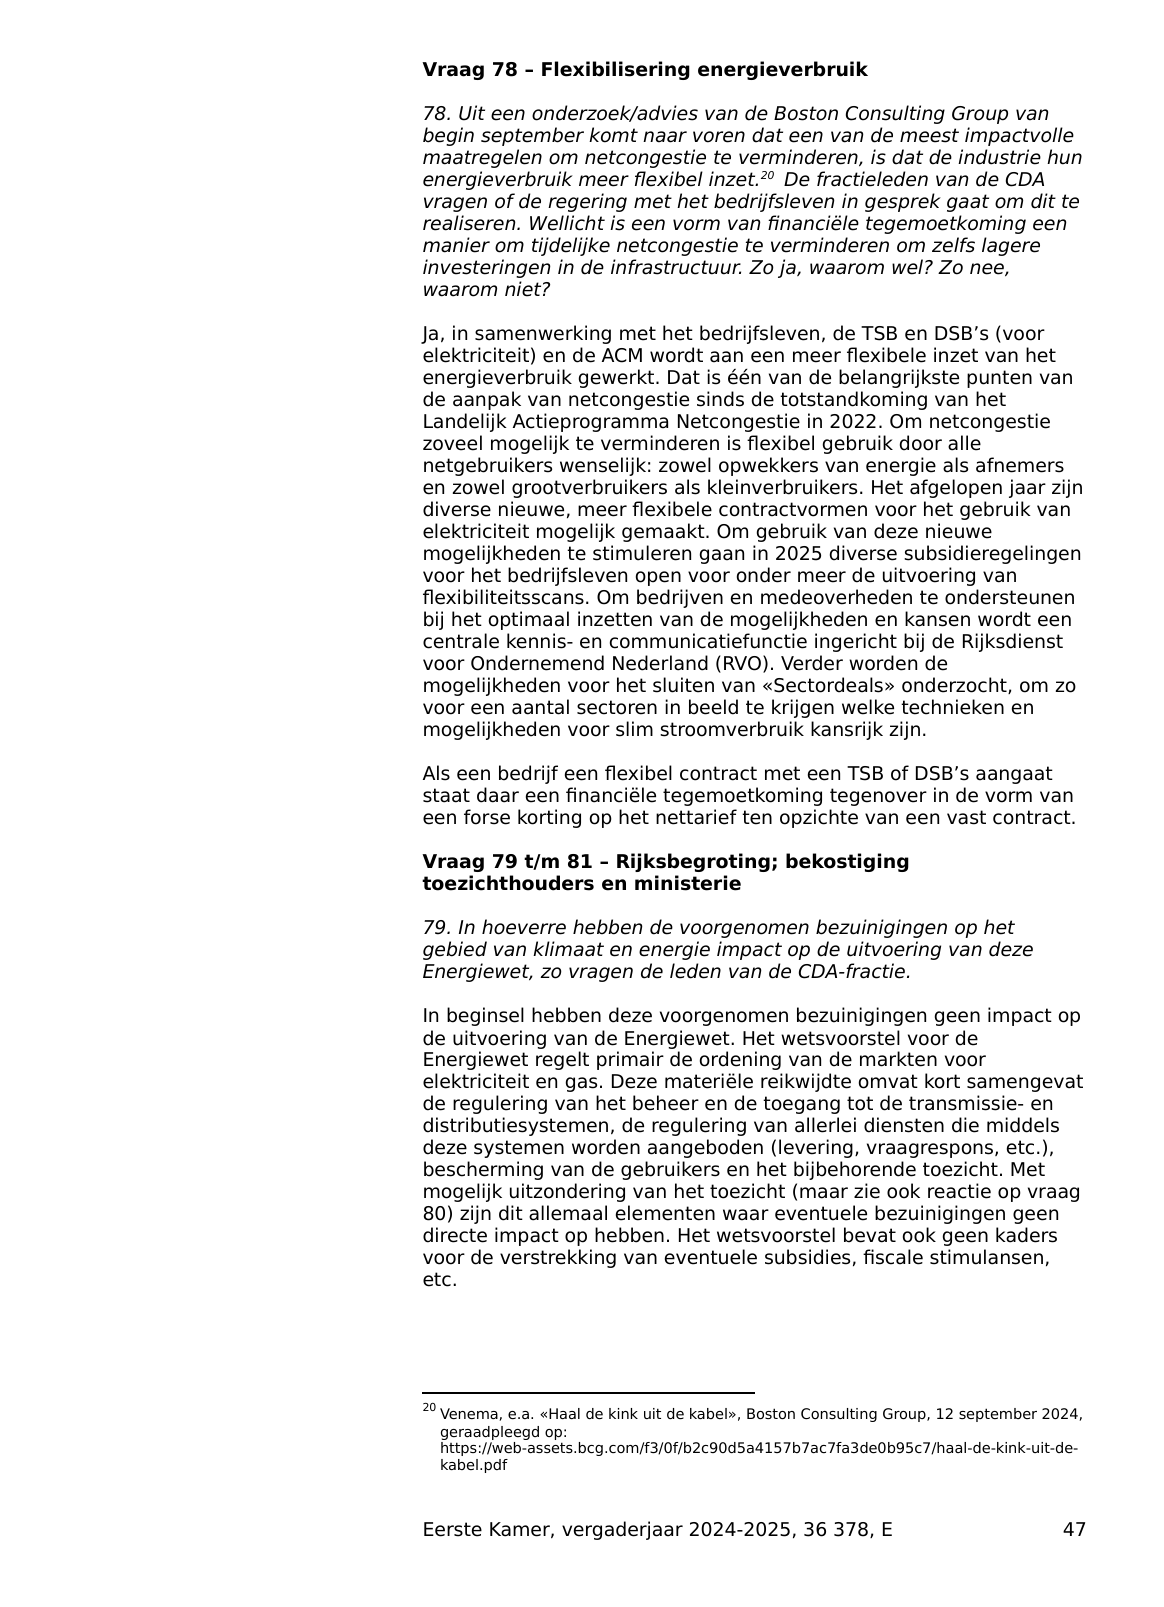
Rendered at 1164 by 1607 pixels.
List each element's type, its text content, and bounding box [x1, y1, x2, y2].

subtitle Vraag 78 – Flexibilisering energieverbruik [422, 59, 1087, 81]
text Venema, e.a. «Haal de kink uit de kabel», Boston Consulting Group, 12 september 2024, geraadpleegd op: https://web-assets.bcg.com/f3/0f/b2c90d5a4157b7ac7fa3de0b95c7/haal-de-kink-uit-de-kabel.pdf [422, 1402, 1087, 1474]
text Ja, in samenwerking met het bedrijfsleven, de TSB en DSB’s (voor elektriciteit) en de ACM wordt aan een meer flexibele inzet van het energieverbruik gewerkt. Dat is één van de belangrijkste punten van de aanpak van netcongestie sinds de totstandkoming van het Landelijk Actieprogramma Netcongestie in 2022. Om netcongestie zoveel mogelijk te verminderen is flexibel gebruik door alle netgebruikers wenselijk: zowel opwekkers van energie als afnemers en zowel grootverbruikers als kleinverbruikers. Het afgelopen jaar zijn diverse nieuwe, meer flexibele contractvormen voor het gebruik van elektriciteit mogelijk gemaakt. Om gebruik van deze nieuwe mogelijkheden te stimuleren gaan in 2025 diverse subsidieregelingen voor het bedrijfsleven open voor onder meer de uitvoering van flexibiliteitsscans. Om bedrijven en medeoverheden te ondersteunen bij het optimaal inzetten van de mogelijkheden en kansen wordt een centrale kennis- en communicatiefunctie ingericht bij de Rijksdienst voor Ondernemend Nederland (RVO). Verder worden de mogelijkheden voor het sluiten van «Sectordeals» onderzocht, om zo voor een aantal sectoren in beeld te krijgen welke technieken en mogelijkheden voor slim stroomverbruik kansrijk zijn. [422, 323, 1087, 741]
subtitle 78. Uit een onderzoek/advies van de Boston Consulting Group van begin september komt naar voren dat een van de meest impactvolle maatregelen om netcongestie te verminderen, is dat de industrie hun energieverbruik meer flexibel inzet. De fractieleden van de CDA vragen of de regering met het bedrijfsleven in gesprek gaat om dit te realiseren. Wellicht is een vorm van financiële tegemoetkoming een manier om tijdelijke netcongestie te verminderen om zelfs lagere investeringen in de infrastructuur. Zo ja, waarom wel? Zo nee, waarom niet? [422, 103, 1087, 301]
text In beginsel hebben deze voorgenomen bezuinigingen geen impact op de uitvoering van de Energiewet. Het wetsvoorstel voor de Energiewet regelt primair de ordening van de markten voor elektriciteit en gas. Deze materiële reikwijdte omvat kort samengevat de regulering van het beheer en de toegang tot de transmissie- en distributiesystemen, de regulering van allerlei diensten die middels deze systemen worden aangeboden (levering, vraagrespons, etc.), bescherming van de gebruikers en het bijbehorende toezicht. Met mogelijk uitzondering van het toezicht (maar zie ook reactie op vraag 80) zijn dit allemaal elementen waar eventuele bezuinigingen geen directe impact op hebben. Het wetsvoorstel bevat ook geen kaders voor de verstrekking van eventuele subsidies, fiscale stimulansen, etc. [422, 1005, 1087, 1291]
subtitle Vraag 79 t/m 81 – Rijksbegroting; bekostiging toezichthouders en ministerie [422, 851, 1087, 895]
subtitle 79. In hoeverre hebben de voorgenomen bezuinigingen op het gebied van klimaat en energie impact op de uitvoering van deze Energiewet, zo vragen de leden van de CDA-fractie. [422, 917, 1087, 983]
text Als een bedrijf een flexibel contract met een TSB of DSB’s aangaat staat daar een financiële tegemoetkoming tegenover in de vorm van een forse korting op het nettarief ten opzichte van een vast contract. [422, 763, 1087, 829]
